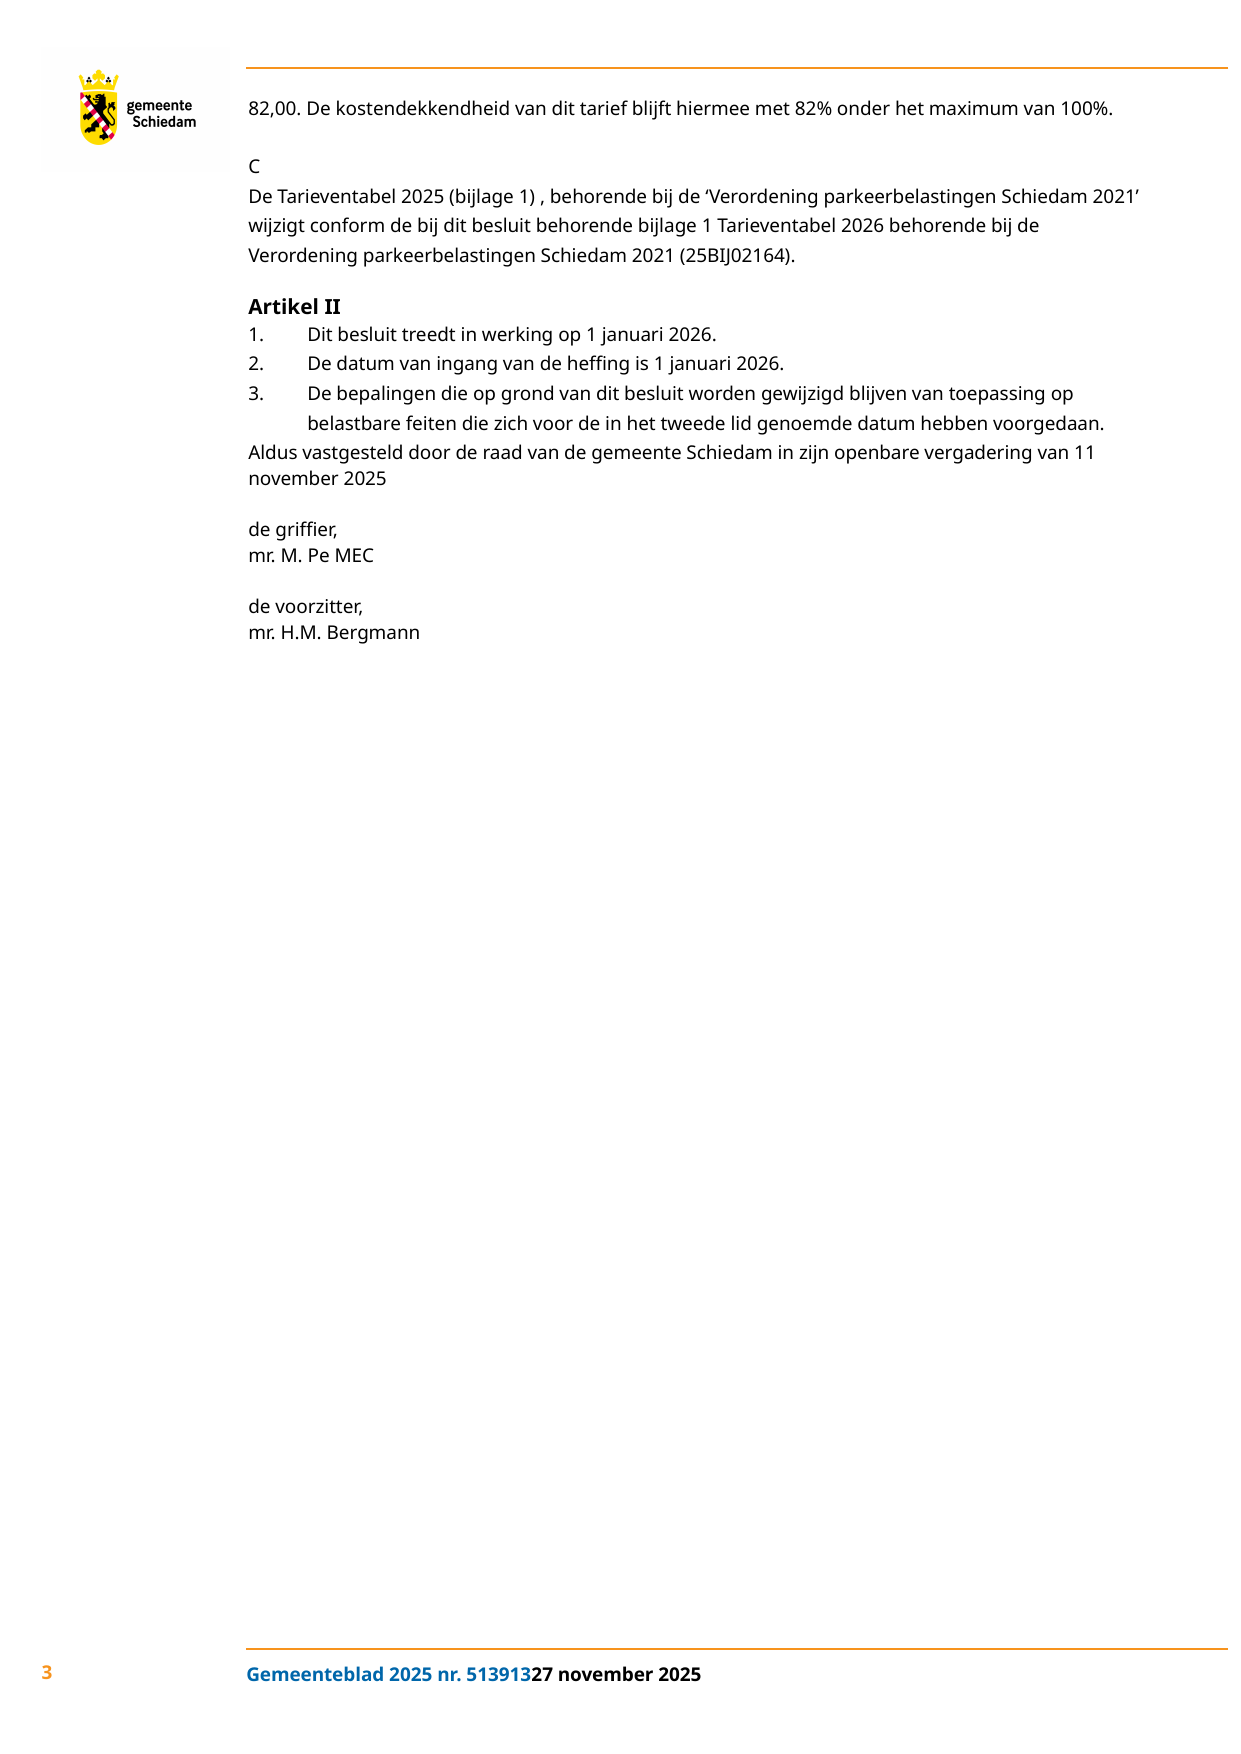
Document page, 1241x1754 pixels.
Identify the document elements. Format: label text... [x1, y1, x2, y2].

picture [41, 47, 231, 172]
text mr. H.M. Bergmann [248, 619, 1152, 645]
text de voorzitter, [248, 594, 1152, 619]
text Artikel II [248, 292, 1152, 321]
list De datum van ingang van de heffing is 1 januari 2026. [248, 351, 1152, 376]
text de griffier, [248, 516, 1152, 542]
text mr. M. Pe MEC [248, 542, 1152, 568]
list Dit besluit treedt in werking op 1 januari 2026. [248, 321, 1152, 347]
text C [248, 153, 1152, 179]
list De bepalingen die op grond van dit besluit worden gewijzigd blijven van toepassing op belastbare feiten die zich voor de in het tweede lid genoemde datum hebben voorgedaan. [248, 380, 1152, 435]
table_cell 82,00. De kostendekkendheid van dit tarief blijft hiermee met 82% onder het maximum van 100%. [248, 95, 1152, 121]
text De Tarieventabel 2025 (bijlage 1) , behorende bij de ‘Verordening parkeerbelastingen Schiedam 2021’ wijzigt conform de bij dit besluit behorende bijlage 1 Tarieventabel 2026 behorende bij de Verordening parkeerbelastingen Schiedam 2021 (25BIJ02164). [248, 183, 1152, 268]
text Aldus vastgesteld door de raad van de gemeente Schiedam in zijn openbare vergadering van 11 november 2025 [248, 439, 1152, 491]
